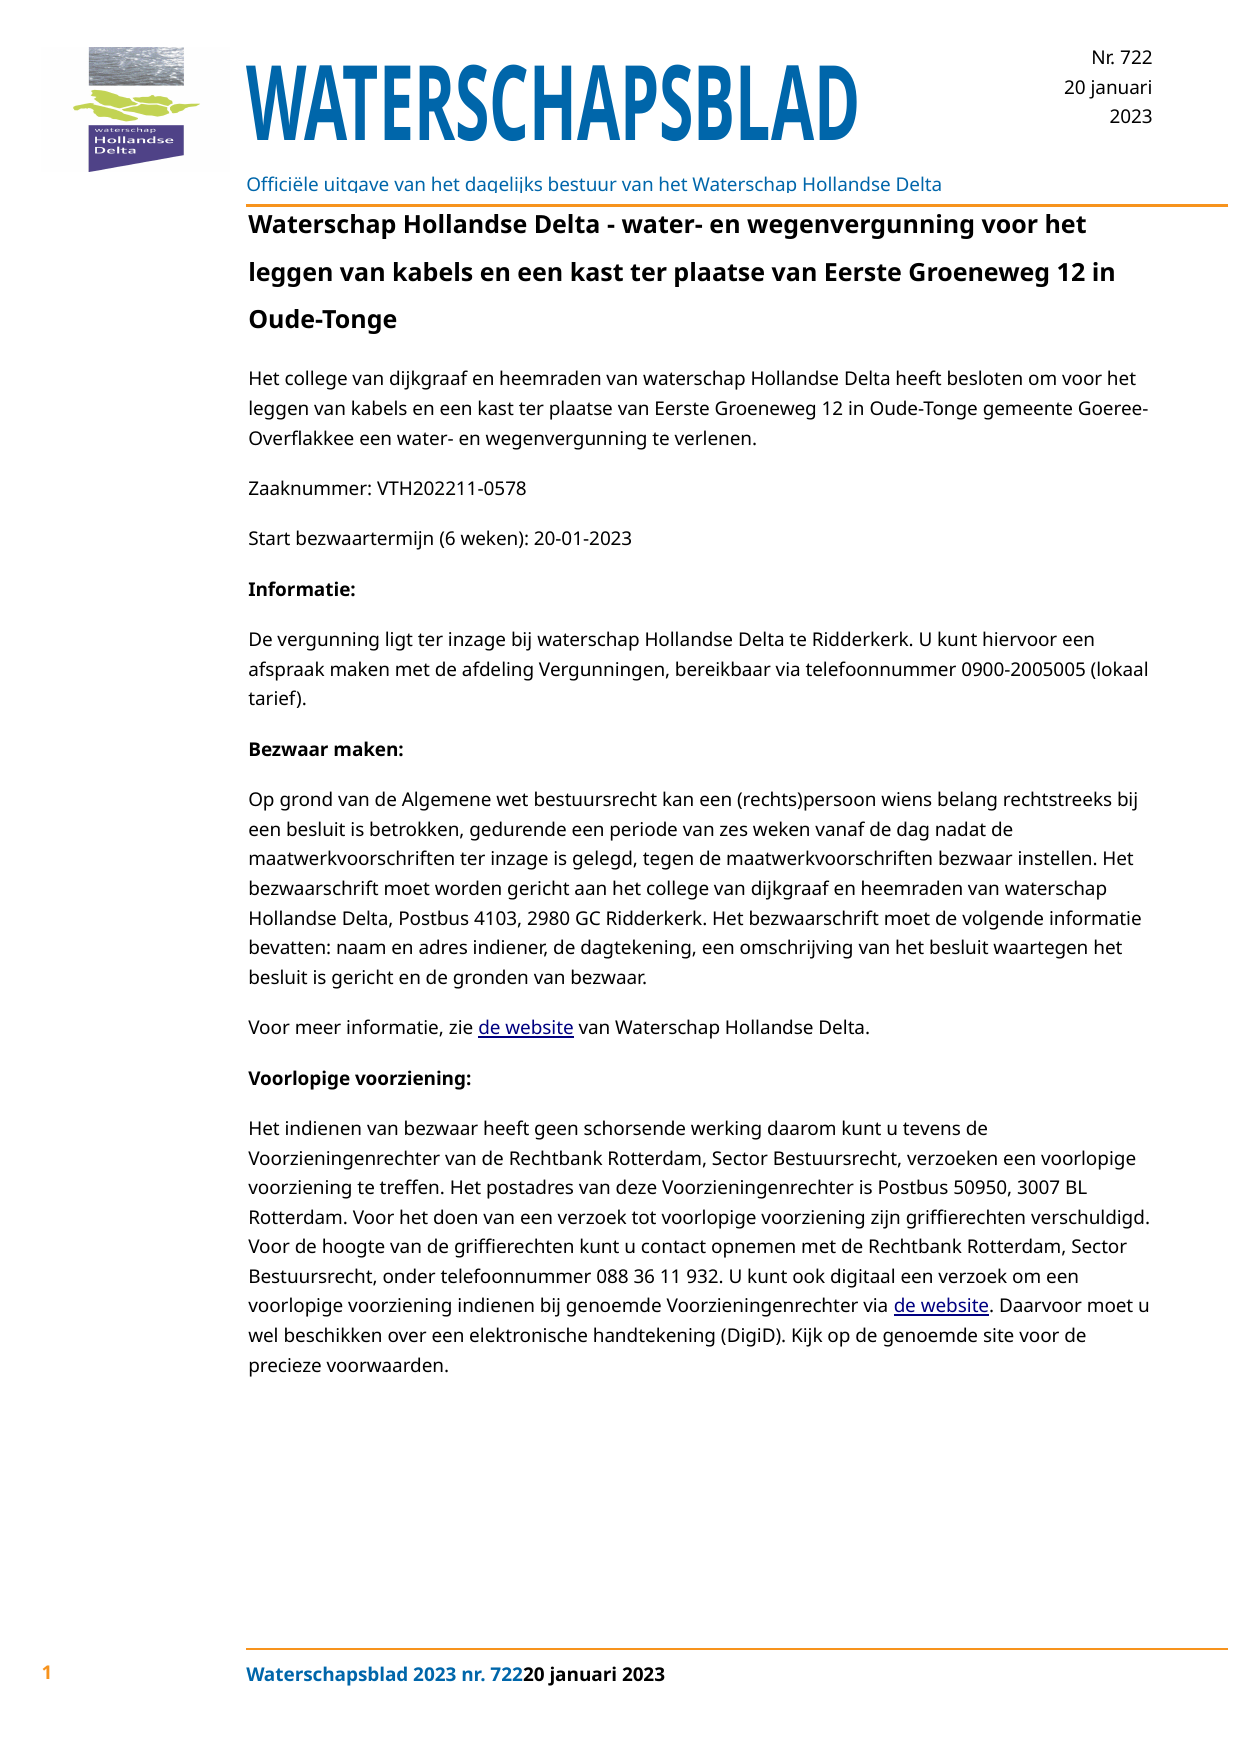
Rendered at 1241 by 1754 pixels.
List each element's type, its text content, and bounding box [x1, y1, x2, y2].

text De vergunning ligt ter inzage bij waterschap Hollandse Delta te Ridderkerk. U kunt hiervoor een afspraak maken met de afdeling Vergunningen, bereikbaar via telefoonnummer 0900-2005005 (lokaal tarief). [248, 626, 1152, 711]
text Start bezwaartermijn (6 weken): 20-01-2023 [248, 526, 1152, 551]
text Voor meer informatie, zie de website van Waterschap Hollandse Delta. [248, 1014, 1152, 1040]
text Het college van dijkgraaf en heemraden van waterschap Hollandse Delta heeft besloten om voor het leggen van kabels en een kast ter plaatse van Eerste Groeneweg 12 in Oude-Tonge gemeente Goeree-Overflakkee een water- en wegenvergunning te verlenen. [248, 366, 1152, 450]
text Waterschap Hollandse Delta - water- en wegenvergunning voor het leggen van kabels en een kast ter plaatse van Eerste Groeneweg 12 in Oude-Tonge [248, 207, 1152, 336]
picture [41, 47, 231, 172]
text Op grond van de Algemene wet bestuursrecht kan een (rechts)persoon wiens belang rechtstreeks bij een besluit is betrokken, gedurende een periode van zes weken vanaf de dag nadat de maatwerkvoorschriften ter inzage is gelegd, tegen de maatwerkvoorschriften bezwaar instellen. Het bezwaarschrift moet worden gericht aan het college van dijkgraaf en heemraden van waterschap Hollandse Delta, Postbus 4103, 2980 GC Ridderkerk. Het bezwaarschrift moet de volgende informatie bevatten: naam en adres indiener, de dagtekening, een omschrijving van het besluit waartegen het besluit is gericht en de gronden van bezwaar. [248, 786, 1152, 989]
text Zaaknummer: VTH202211-0578 [248, 475, 1152, 501]
text Het indienen van bezwaar heeft geen schorsende werking daarom kunt u tevens de Voorzieningenrechter van de Rechtbank Rotterdam, Sector Bestuursrecht, verzoeken een voorlopige voorziening te treffen. Het postadres van deze Voorzieningenrechter is Postbus 50950, 3007 BL Rotterdam. Voor het doen van een verzoek tot voorlopige voorziening zijn griffierechten verschuldigd. Voor de hoogte van de griffierechten kunt u contact opnemen met de Rechtbank Rotterdam, Sector Bestuursrecht, onder telefoonnummer 088 36 11 932. U kunt ook digitaal een verzoek om een voorlopige voorziening indienen bij genoemde Voorzieningenrechter via de website. Daarvoor moet u wel beschikken over een elektronische handtekening (DigiD). Kijk op de genoemde site voor de precieze voorwaarden. [248, 1115, 1152, 1377]
text Voorlopige voorziening: [248, 1065, 1152, 1090]
text Informatie: [248, 576, 1152, 602]
text Bezwaar maken: [248, 736, 1152, 762]
